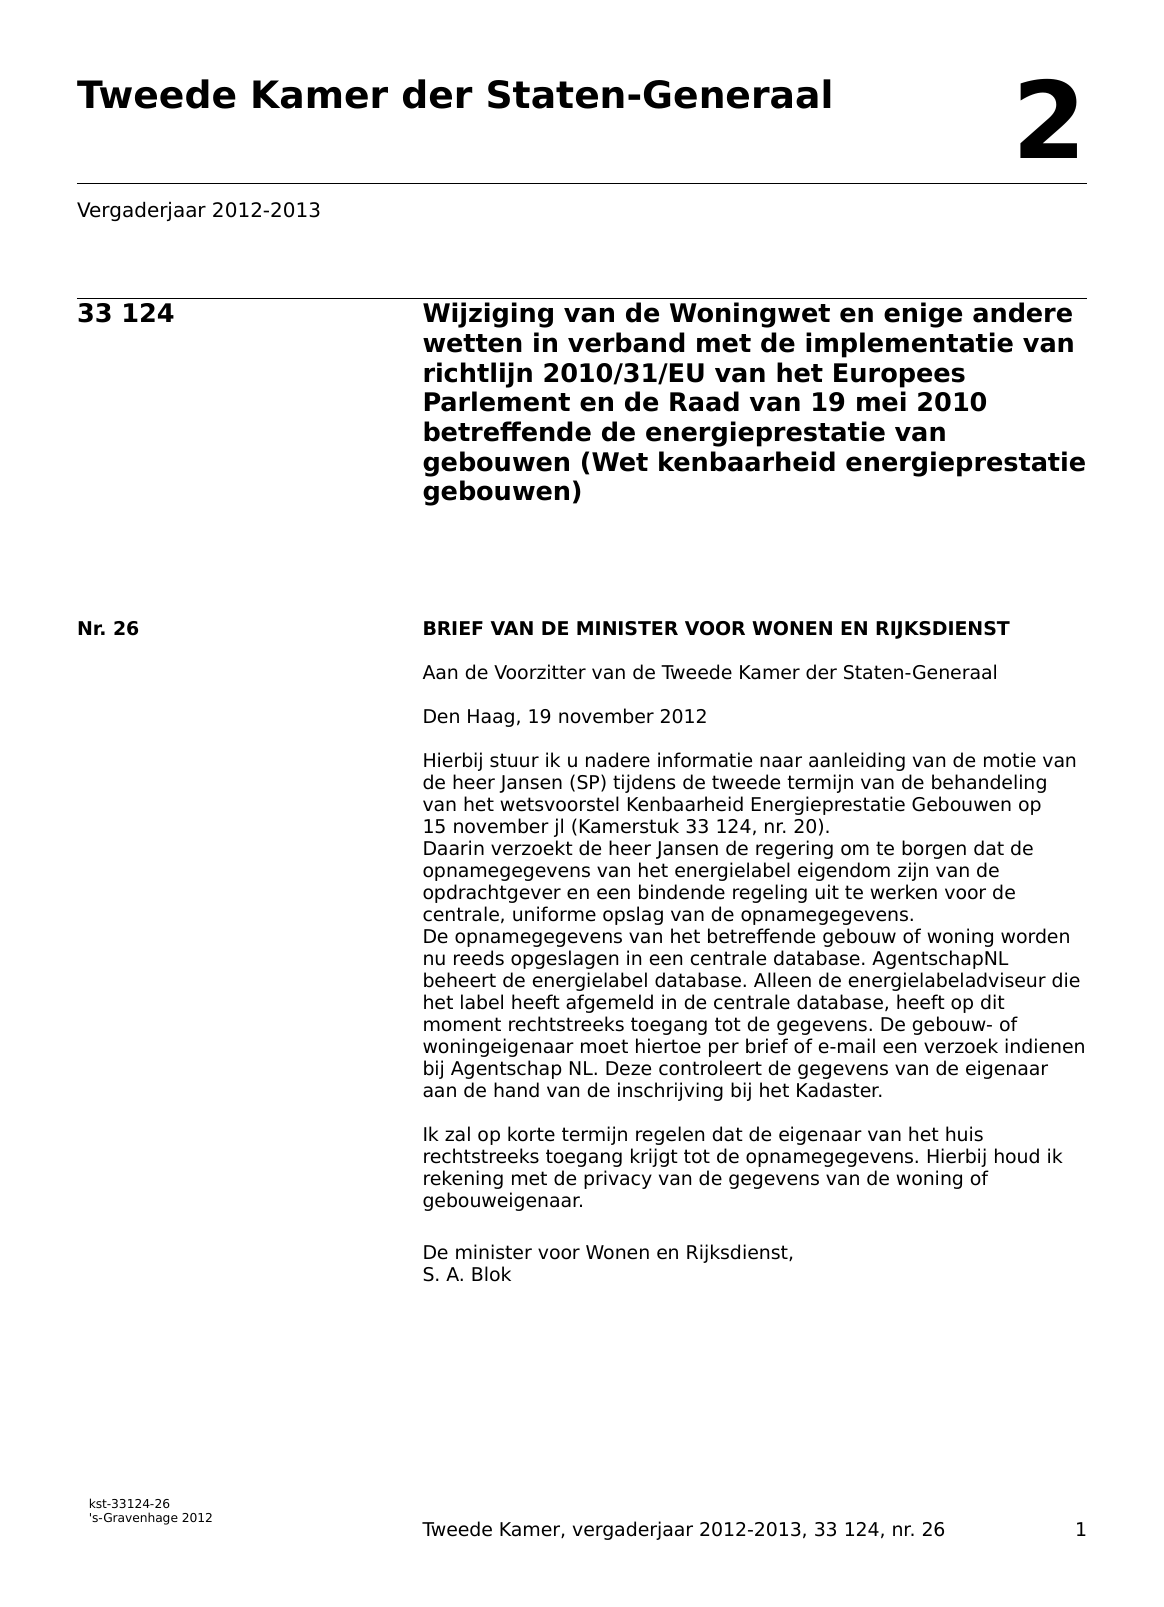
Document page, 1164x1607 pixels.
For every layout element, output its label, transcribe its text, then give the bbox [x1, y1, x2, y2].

text De minister voor Wonen en Rijksdienst, S. A. Blok [422, 1242, 1087, 1286]
text 's-Gravenhage 2012 [88, 1511, 323, 1525]
text kst-33124-26 [88, 1497, 323, 1511]
table_header Tweede Kamer der Staten-Generaal [77, 59, 886, 183]
text Ik zal op korte termijn regelen dat de eigenaar van het huis rechtstreeks toegang krijgt tot de opnamegegevens. Hierbij houd ik rekening met de privacy van de gegevens van de woning of gebouweigenaar. [422, 1124, 1087, 1212]
text Hierbij stuur ik u nadere informatie naar aanleiding van de motie van de heer Jansen (SP) tijdens de tweede termijn van de behandeling van het wetsvoorstel Kenbaarheid Energieprestatie Gebouwen op 15 november jl (Kamerstuk 33 124, nr. 20). [422, 750, 1087, 838]
subtitle Nr. 26 BRIEF VAN DE MINISTER VOOR WONEN EN RIJKSDIENST [77, 618, 1087, 640]
subtitle 33 124 Wijziging van de Woningwet en enige andere wetten in verband met de implementatie van richtlijn 2010/31/EU van het Europees Parlement en de Raad van 19 mei 2010 betreffende de energieprestatie van gebouwen (Wet kenbaarheid energieprestatie gebouwen) [77, 299, 1087, 507]
text Daarin verzoekt de heer Jansen de regering om te borgen dat de opnamegegevens van het energielabel eigendom zijn van de opdrachtgever en een bindende regeling uit te werken voor de centrale, uniforme opslag van de opnamegegevens. [422, 838, 1087, 926]
text De opnamegegevens van het betreffende gebouw of woning worden nu reeds opgeslagen in een centrale database. AgentschapNL beheert de energielabel database. Alleen de energielabeladviseur die het label heeft afgemeld in de centrale database, heeft op dit moment rechtstreeks toegang tot de gegevens. De gebouw- of woningeigenaar moet hiertoe per brief of e-mail een verzoek indienen bij Agentschap NL. Deze controleert de gegevens van de eigenaar aan de hand van de inschrijving bij het Kadaster. [422, 926, 1087, 1102]
text Aan de Voorzitter van de Tweede Kamer der Staten-Generaal [422, 662, 1087, 684]
table_cell Vergaderjaar 2012-2013 [77, 184, 1087, 298]
text Den Haag, 19 november 2012 [422, 706, 1087, 728]
table_header 2 [886, 59, 1087, 183]
